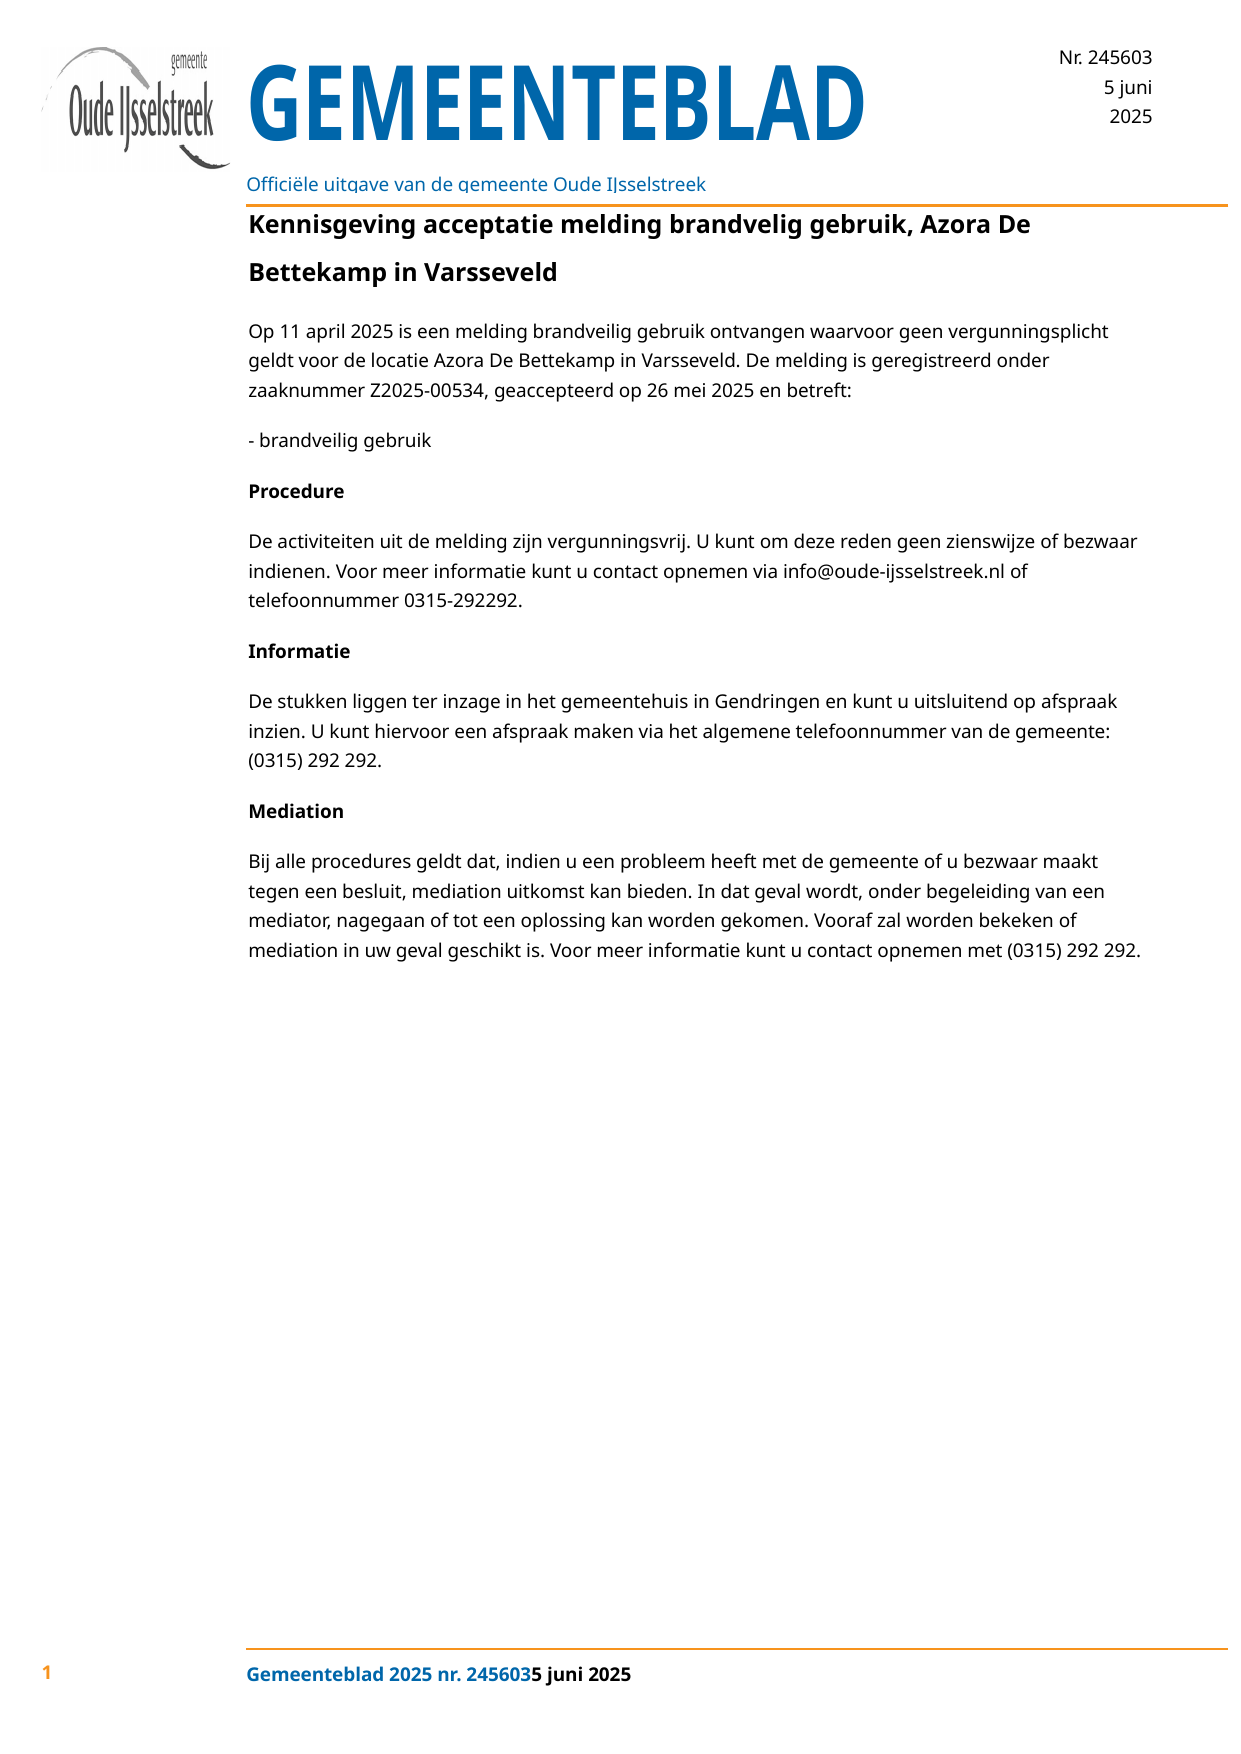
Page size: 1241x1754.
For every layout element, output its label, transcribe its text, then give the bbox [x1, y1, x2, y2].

text Informatie [248, 638, 1152, 664]
text Mediation [248, 798, 1152, 824]
text Procedure [248, 478, 1152, 504]
text Op 11 april 2025 is een melding brandveilig gebruik ontvangen waarvoor geen vergunningsplicht geldt voor de locatie Azora De Bettekamp in Varsseveld. De melding is geregistreerd onder zaaknummer Z2025-00534, geaccepteerd op 26 mei 2025 en betreft: [248, 318, 1152, 403]
text Bij alle procedures geldt dat, indien u een probleem heeft met de gemeente of u bezwaar maakt tegen een besluit, mediation uitkomst kan bieden. In dat geval wordt, onder begeleiding van een mediator, nagegaan of tot een oplossing kan worden gekomen. Vooraf zal worden bekeken of mediation in uw geval geschikt is. Voor meer informatie kunt u contact opnemen met (0315) 292 292. [248, 848, 1152, 963]
text De stukken liggen ter inzage in het gemeentehuis in Gendringen en kunt u uitsluitend op afspraak inzien. U kunt hiervoor een afspraak maken via het algemene telefoonnummer van de gemeente: (0315) 292 292. [248, 688, 1152, 773]
text - brandveilig gebruik [248, 427, 1152, 453]
text De activiteiten uit de melding zijn vergunningsvrij. U kunt om deze reden geen zienswijze of bezwaar indienen. Voor meer informatie kunt u contact opnemen via info@oude-ijsselstreek.nl of telefoonnummer 0315-292292. [248, 528, 1152, 613]
text Kennisgeving acceptatie melding brandvelig gebruik, Azora De Bettekamp in Varsseveld [248, 207, 1152, 288]
picture [41, 47, 231, 172]
